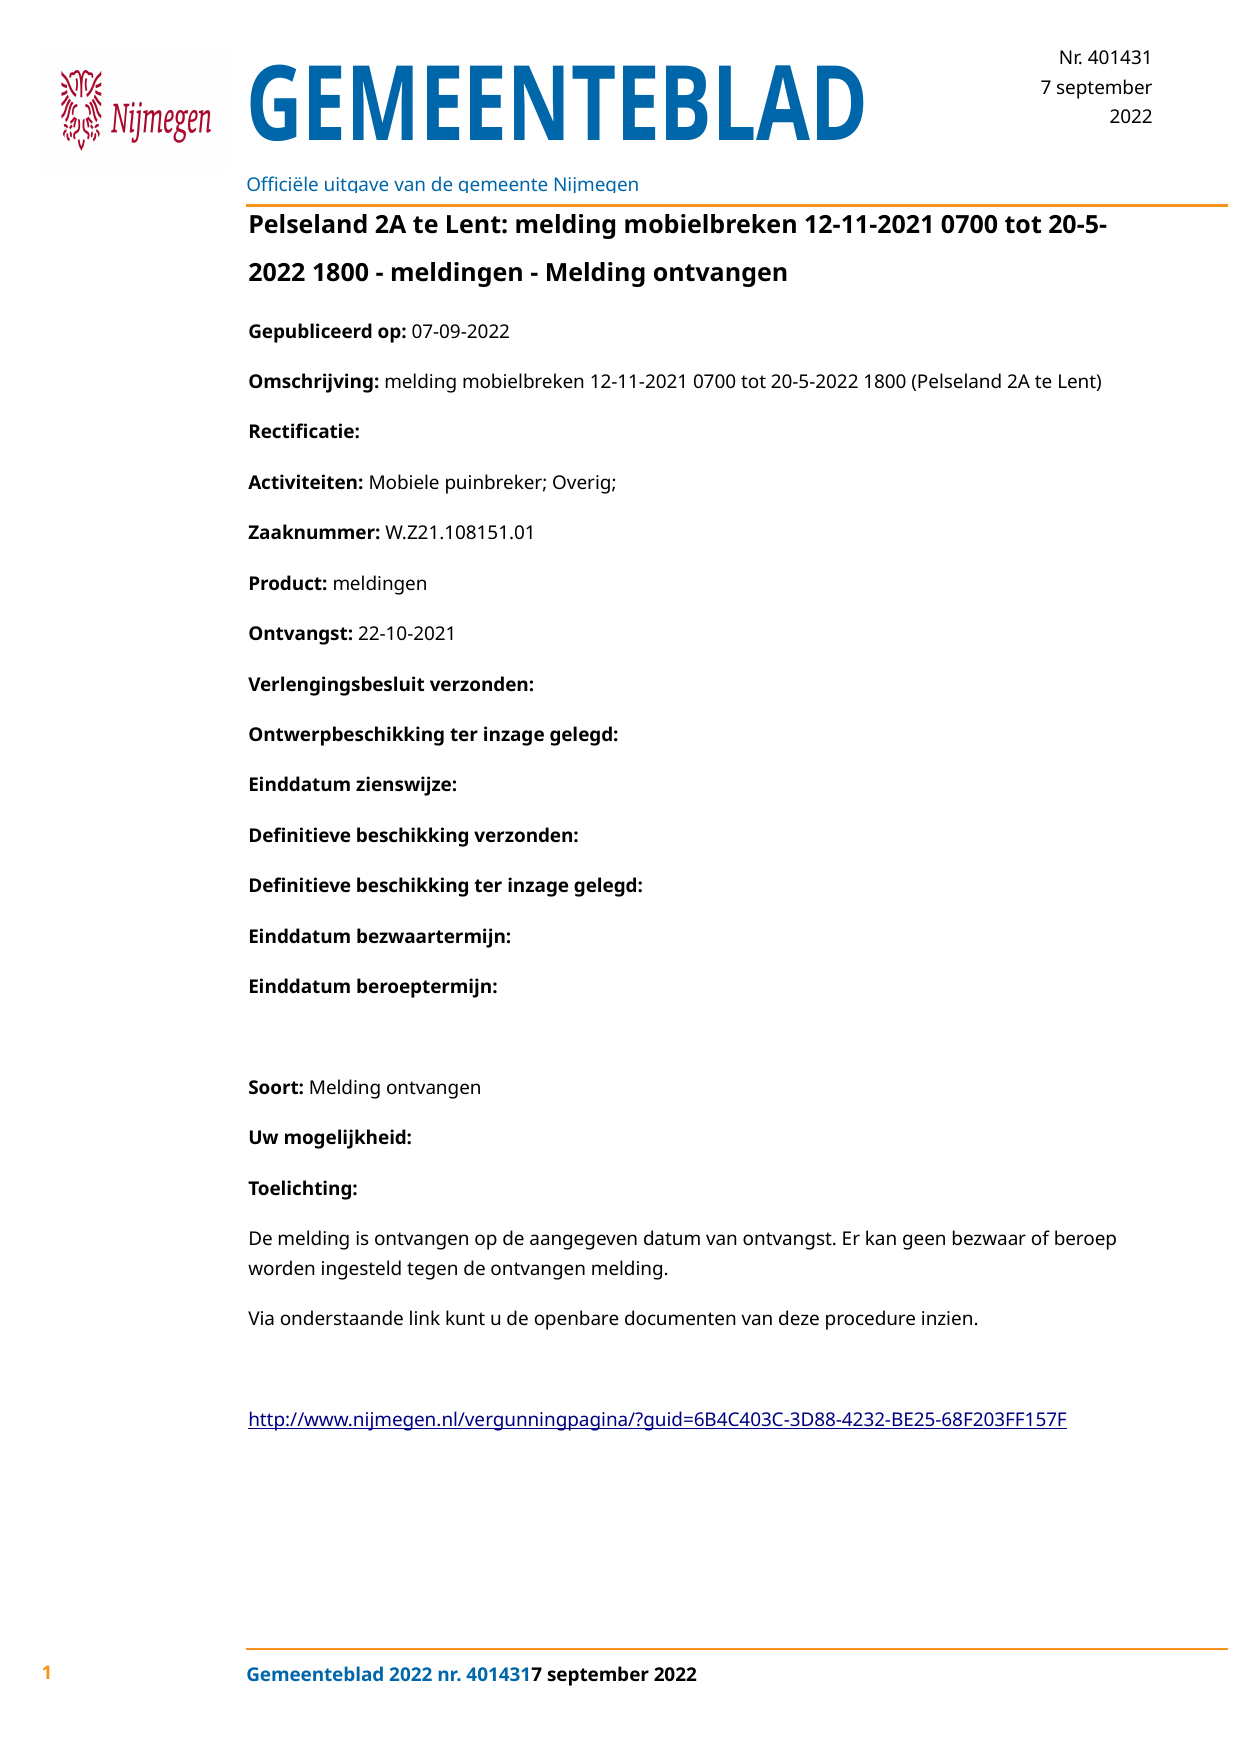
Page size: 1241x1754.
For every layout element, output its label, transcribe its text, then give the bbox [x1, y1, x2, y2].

text Soort: Melding ontvangen [248, 1074, 1152, 1100]
text Product: meldingen [248, 570, 1152, 596]
text De melding is ontvangen op de aangegeven datum van ontvangst. Er kan geen bezwaar of beroep worden ingesteld tegen de ontvangen melding. [248, 1225, 1152, 1281]
text Uw mogelijkheid: [248, 1124, 1152, 1150]
text Rectificatie: [248, 419, 1152, 444]
text Ontwerpbeschikking ter inzage gelegd: [248, 721, 1152, 747]
text Omschrijving: melding mobielbreken 12-11-2021 0700 tot 20-5-2022 1800 (Pelseland 2A te Lent) [248, 368, 1152, 394]
text Gepubliceerd op: 07-09-2022 [248, 318, 1152, 344]
text Toelichting: [248, 1175, 1152, 1201]
text Ontvangst: 22-10-2021 [248, 620, 1152, 646]
text Einddatum zienswijze: [248, 772, 1152, 797]
text Pelseland 2A te Lent: melding mobielbreken 12-11-2021 0700 tot 20-5-2022 1800 - meldingen - Melding ontvangen [248, 207, 1152, 288]
text Definitieve beschikking ter inzage gelegd: [248, 872, 1152, 898]
text Einddatum bezwaartermijn: [248, 923, 1152, 949]
text Zaaknummer: W.Z21.108151.01 [248, 519, 1152, 545]
text http://www.nijmegen.nl/vergunningpagina/?guid=6B4C403C-3D88-4232-BE25-68F203FF157F [248, 1406, 1152, 1432]
text Einddatum beroeptermijn: [248, 973, 1152, 999]
picture [41, 47, 231, 172]
text Activiteiten: Mobiele puinbreker; Overig; [248, 469, 1152, 495]
text Verlengingsbesluit verzonden: [248, 671, 1152, 697]
text Definitieve beschikking verzonden: [248, 822, 1152, 848]
text Via onderstaande link kunt u de openbare documenten van deze procedure inzien. [248, 1305, 1152, 1331]
